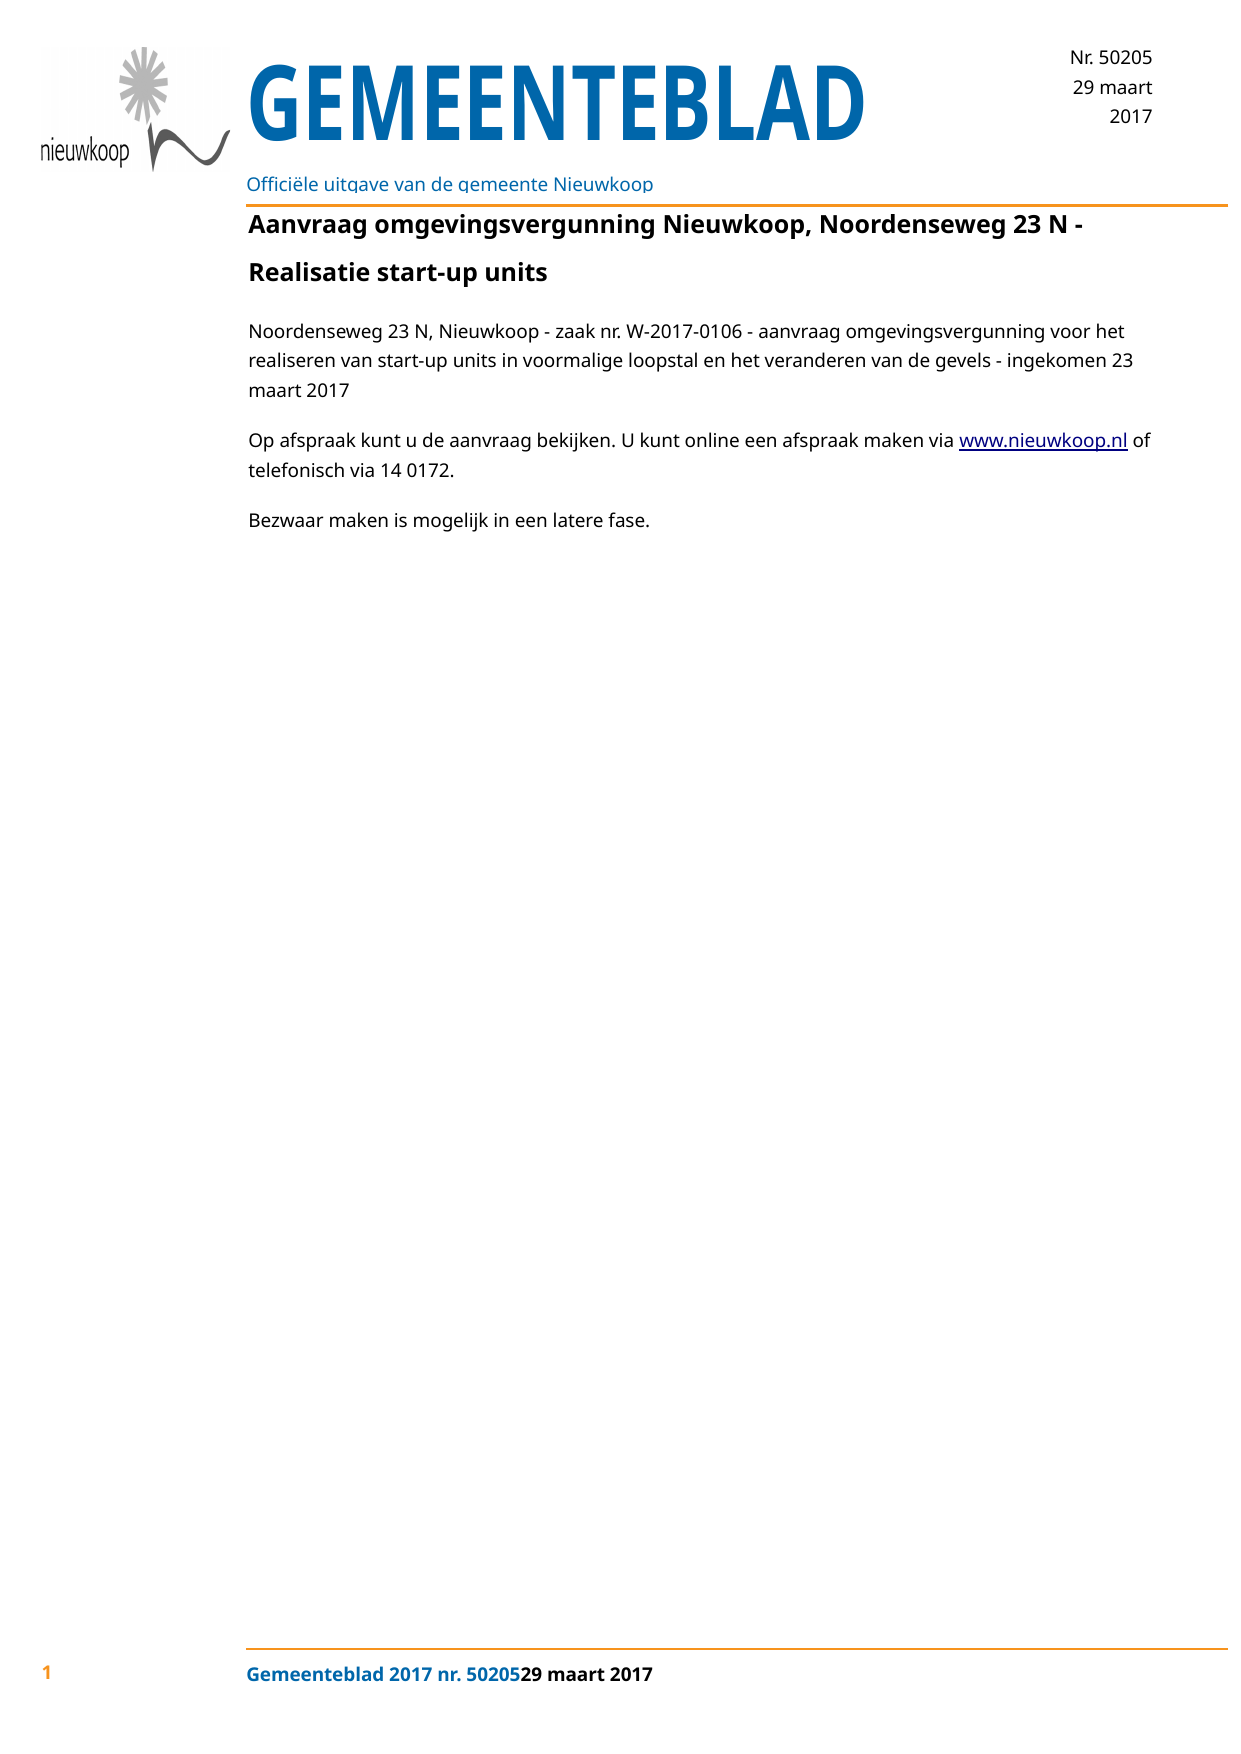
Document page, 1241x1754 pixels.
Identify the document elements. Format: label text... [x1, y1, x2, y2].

text Noordenseweg 23 N, Nieuwkoop - zaak nr. W-2017-0106 - aanvraag omgevingsvergunning voor het realiseren van start-up units in voormalige loopstal en het veranderen van de gevels - ingekomen 23 maart 2017 [248, 318, 1152, 403]
text Bezwaar maken is mogelijk in een latere fase. [248, 507, 1152, 533]
text Aanvraag omgevingsvergunning Nieuwkoop, Noordenseweg 23 N - Realisatie start-up units [248, 207, 1152, 288]
picture [41, 47, 231, 172]
text Op afspraak kunt u de aanvraag bekijken. U kunt online een afspraak maken via www.nieuwkoop.nl of telefonisch via 14 0172. [248, 427, 1152, 483]
